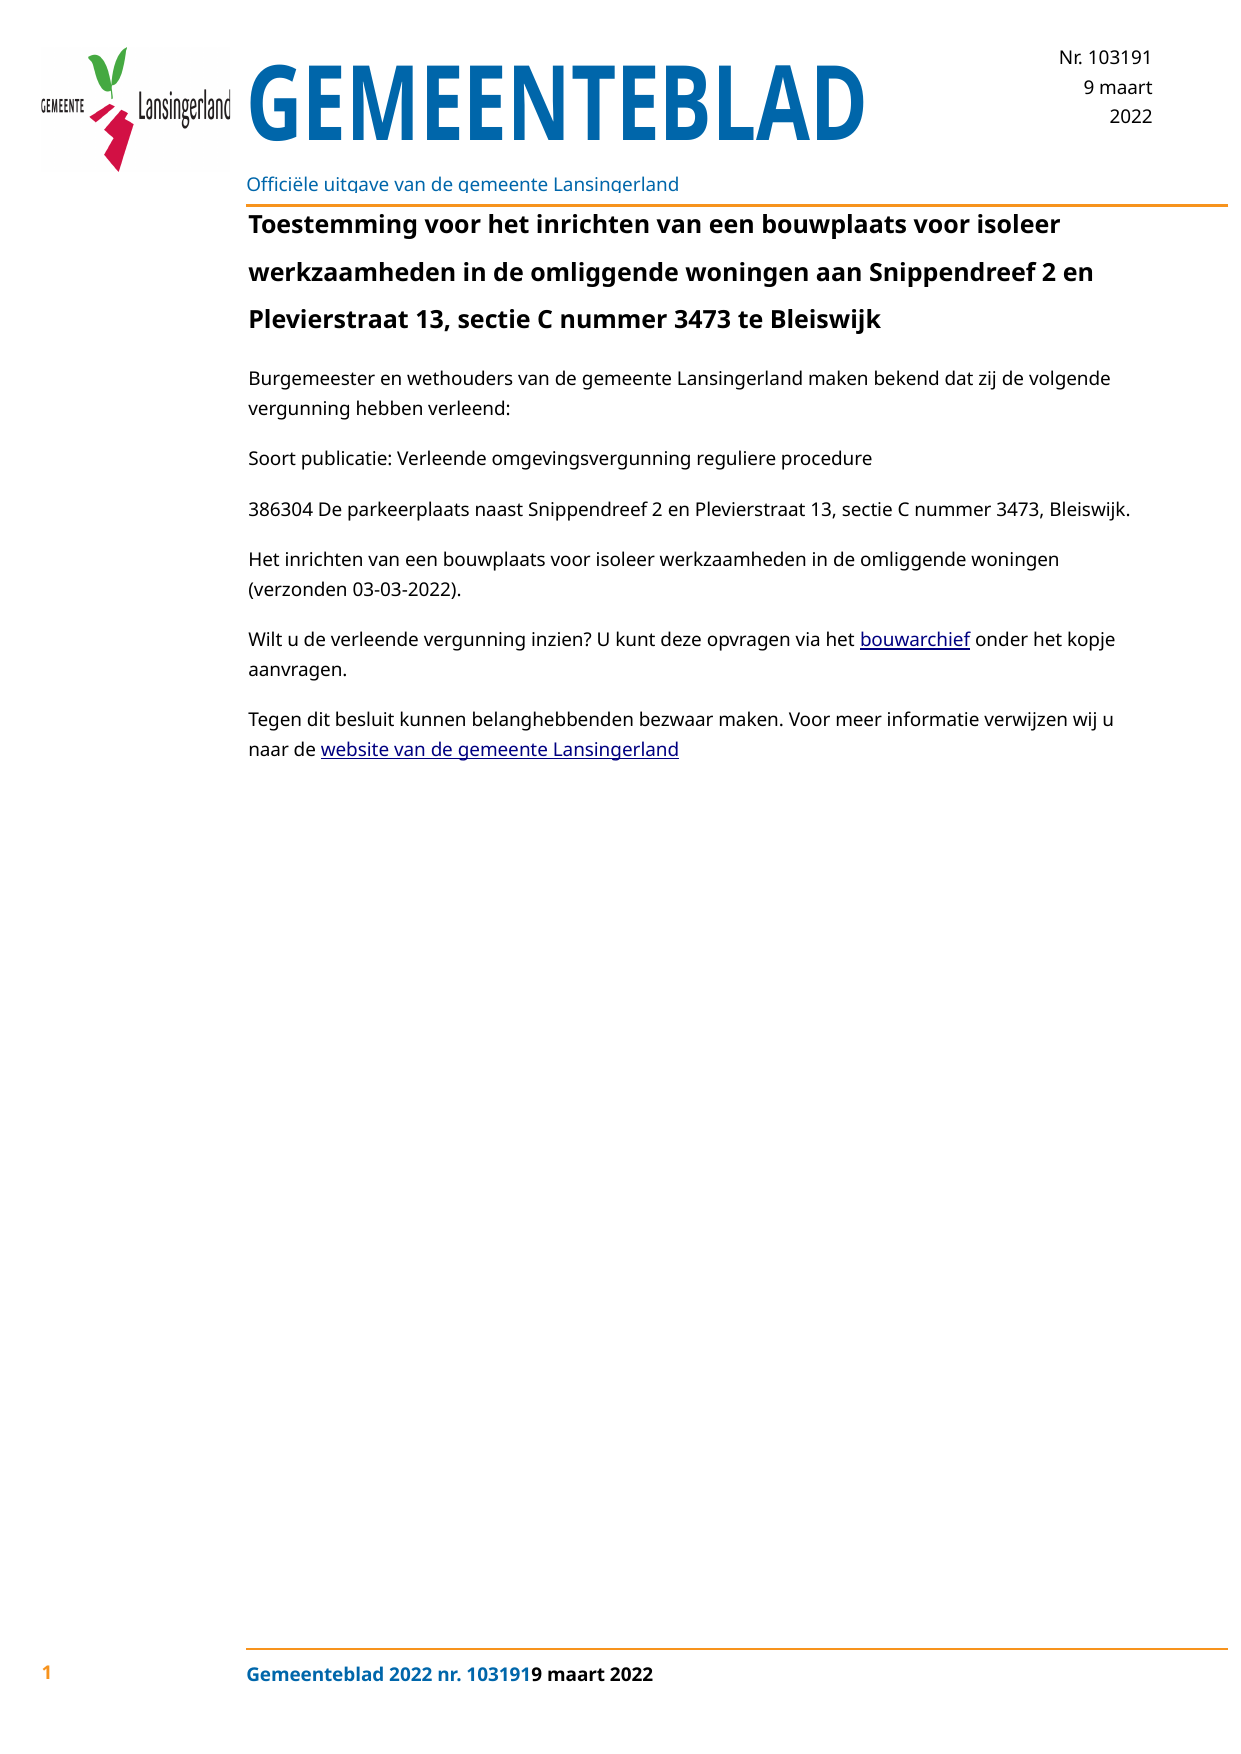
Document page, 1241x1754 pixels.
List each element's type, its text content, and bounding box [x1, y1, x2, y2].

text Toestemming voor het inrichten van een bouwplaats voor isoleer werkzaamheden in de omliggende woningen aan Snippendreef 2 en Plevierstraat 13, sectie C nummer 3473 te Bleiswijk [248, 207, 1152, 336]
text Tegen dit besluit kunnen belanghebbenden bezwaar maken. Voor meer informatie verwijzen wij u naar de website van de gemeente Lansingerland [248, 706, 1152, 762]
text 386304 De parkeerplaats naast Snippendreef 2 en Plevierstraat 13, sectie C nummer 3473, Bleiswijk. [248, 496, 1152, 522]
text Soort publicatie: Verleende omgevingsvergunning reguliere procedure [248, 446, 1152, 471]
picture [41, 47, 231, 172]
text Burgemeester en wethouders van de gemeente Lansingerland maken bekend dat zij de volgende vergunning hebben verleend: [248, 366, 1152, 421]
text Wilt u de verleende vergunning inzien? U kunt deze opvragen via het bouwarchief onder het kopje aanvragen. [248, 626, 1152, 682]
text Het inrichten van een bouwplaats voor isoleer werkzaamheden in de omliggende woningen (verzonden 03-03-2022). [248, 546, 1152, 602]
